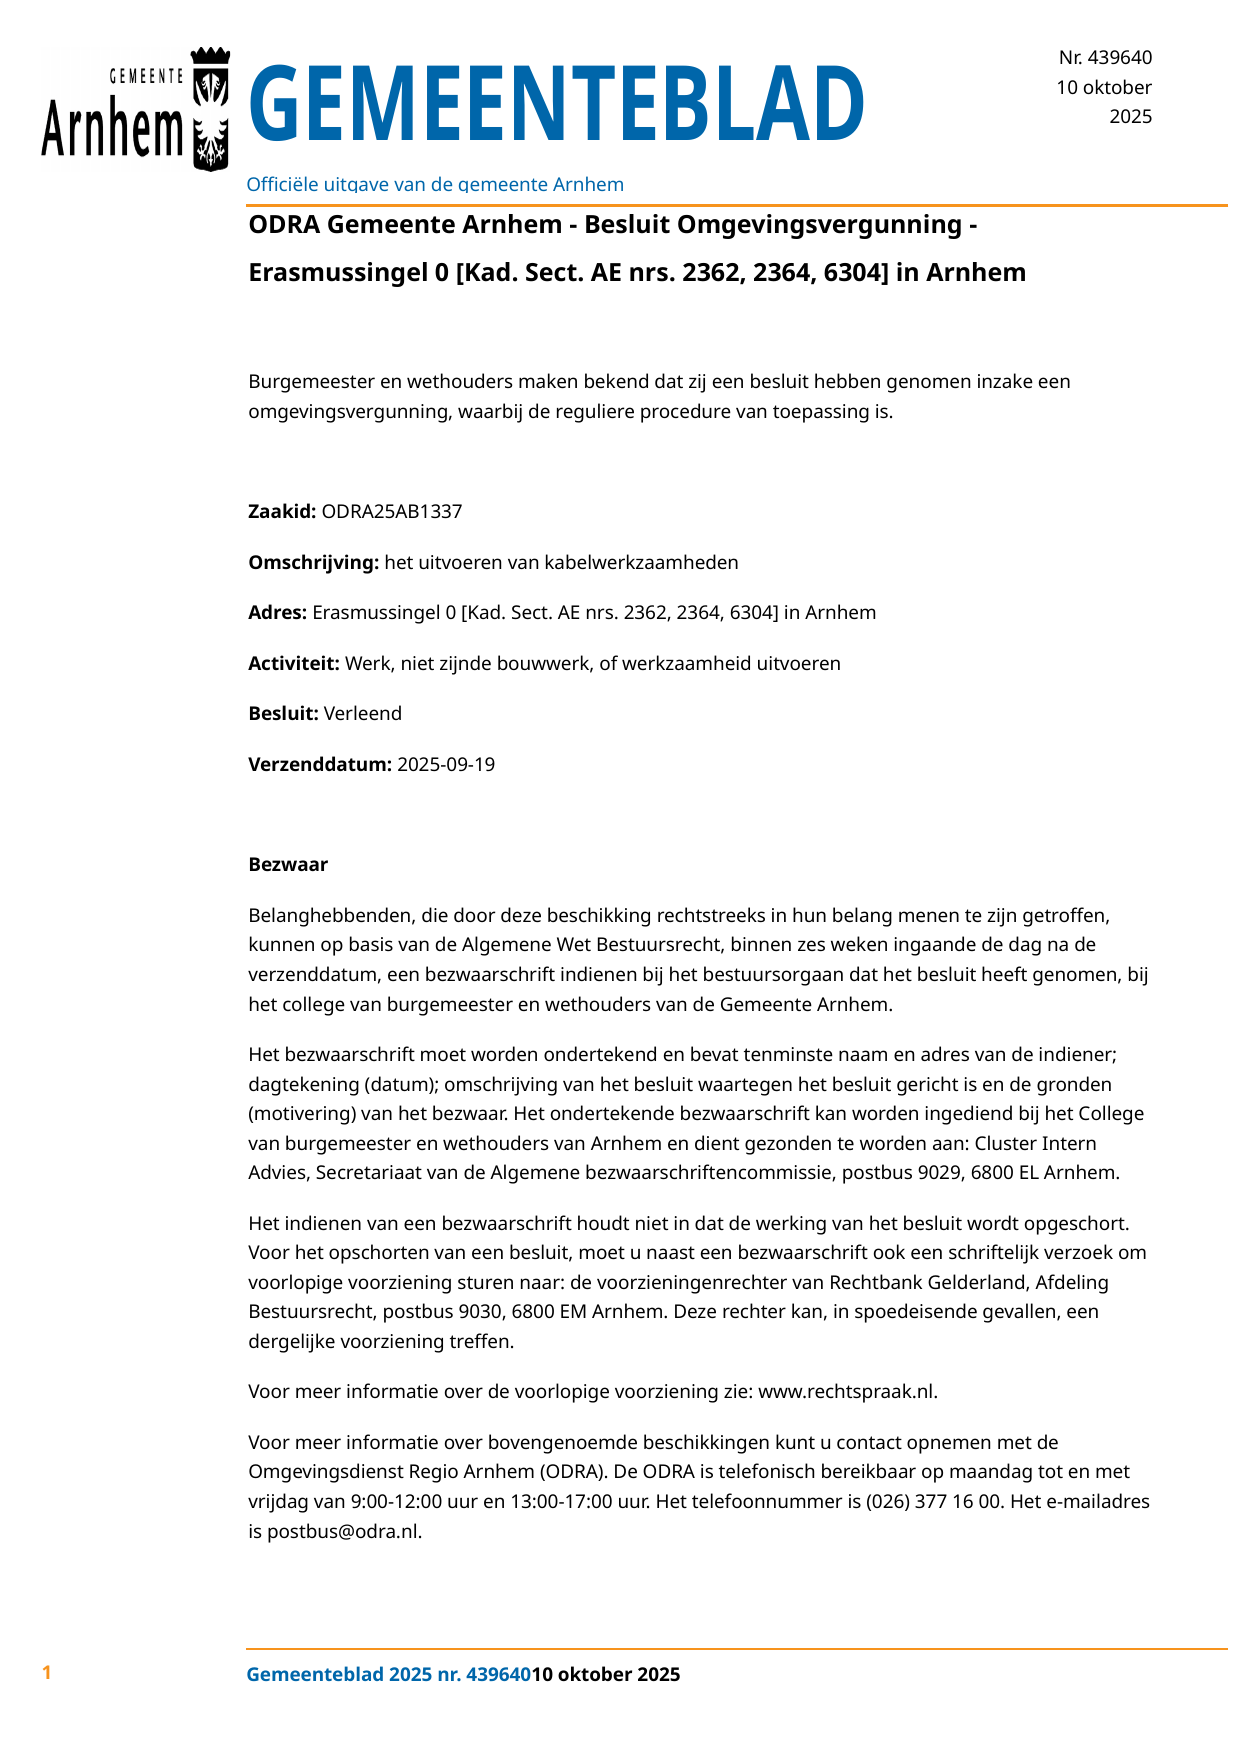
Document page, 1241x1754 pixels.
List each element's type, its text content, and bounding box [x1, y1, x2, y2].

text Bezwaar [248, 852, 1152, 877]
text Omschrijving: het uitvoeren van kabelwerkzaamheden [248, 549, 1152, 575]
text Zaakid: ODRA25AB1337 [248, 499, 1152, 524]
text Activiteit: Werk, niet zijnde bouwwerk, of werkzaamheid uitvoeren [248, 650, 1152, 676]
picture [41, 47, 231, 172]
text Het indienen van een bezwaarschrift houdt niet in dat de werking van het besluit wordt opgeschort. Voor het opschorten van een besluit, moet u naast een bezwaarschrift ook een schriftelijk verzoek om voorlopige voorziening sturen naar: de voorzieningenrechter van Rechtbank Gelderland, Afdeling Bestuursrecht, postbus 9030, 6800 EM Arnhem. Deze rechter kan, in spoedeisende gevallen, een dergelijke voorziening treffen. [248, 1210, 1152, 1354]
text Burgemeester en wethouders maken bekend dat zij een besluit hebben genomen inzake een omgevingsvergunning, waarbij de reguliere procedure van toepassing is. [248, 368, 1152, 424]
text Voor meer informatie over de voorlopige voorziening zie: www.rechtspraak.nl. [248, 1379, 1152, 1404]
text Besluit: Verleend [248, 700, 1152, 726]
text Het bezwaarschrift moet worden ondertekend en bevat tenminste naam en adres van de indiener; dagtekening (datum); omschrijving van het besluit waartegen het besluit gericht is en de gronden (motivering) van het bezwaar. Het ondertekende bezwaarschrift kan worden ingediend bij het College van burgemeester en wethouders van Arnhem en dient gezonden te worden aan: Cluster Intern Advies, Secretariaat van de Algemene bezwaarschriftencommissie, postbus 9029, 6800 EL Arnhem. [248, 1041, 1152, 1185]
text Voor meer informatie over bovengenoemde beschikkingen kunt u contact opnemen met de Omgevingsdienst Regio Arnhem (ODRA). De ODRA is telefonisch bereikbaar op maandag tot en met vrijdag van 9:00-12:00 uur en 13:00-17:00 uur. Het telefoonnummer is (026) 377 16 00. Het e-mailadres is postbus@odra.nl. [248, 1429, 1152, 1544]
text ODRA Gemeente Arnhem - Besluit Omgevingsvergunning - Erasmussingel 0 [Kad. Sect. AE nrs. 2362, 2364, 6304] in Arnhem [248, 207, 1152, 288]
text Verzenddatum: 2025-09-19 [248, 751, 1152, 777]
text Adres: Erasmussingel 0 [Kad. Sect. AE nrs. 2362, 2364, 6304] in Arnhem [248, 599, 1152, 625]
text Belanghebbenden, die door deze beschikking rechtstreeks in hun belang menen te zijn getroffen, kunnen op basis van de Algemene Wet Bestuursrecht, binnen zes weken ingaande de dag na de verzenddatum, een bezwaarschrift indienen bij het bestuursorgaan dat het besluit heeft genomen, bij het college van burgemeester en wethouders van de Gemeente Arnhem. [248, 902, 1152, 1017]
